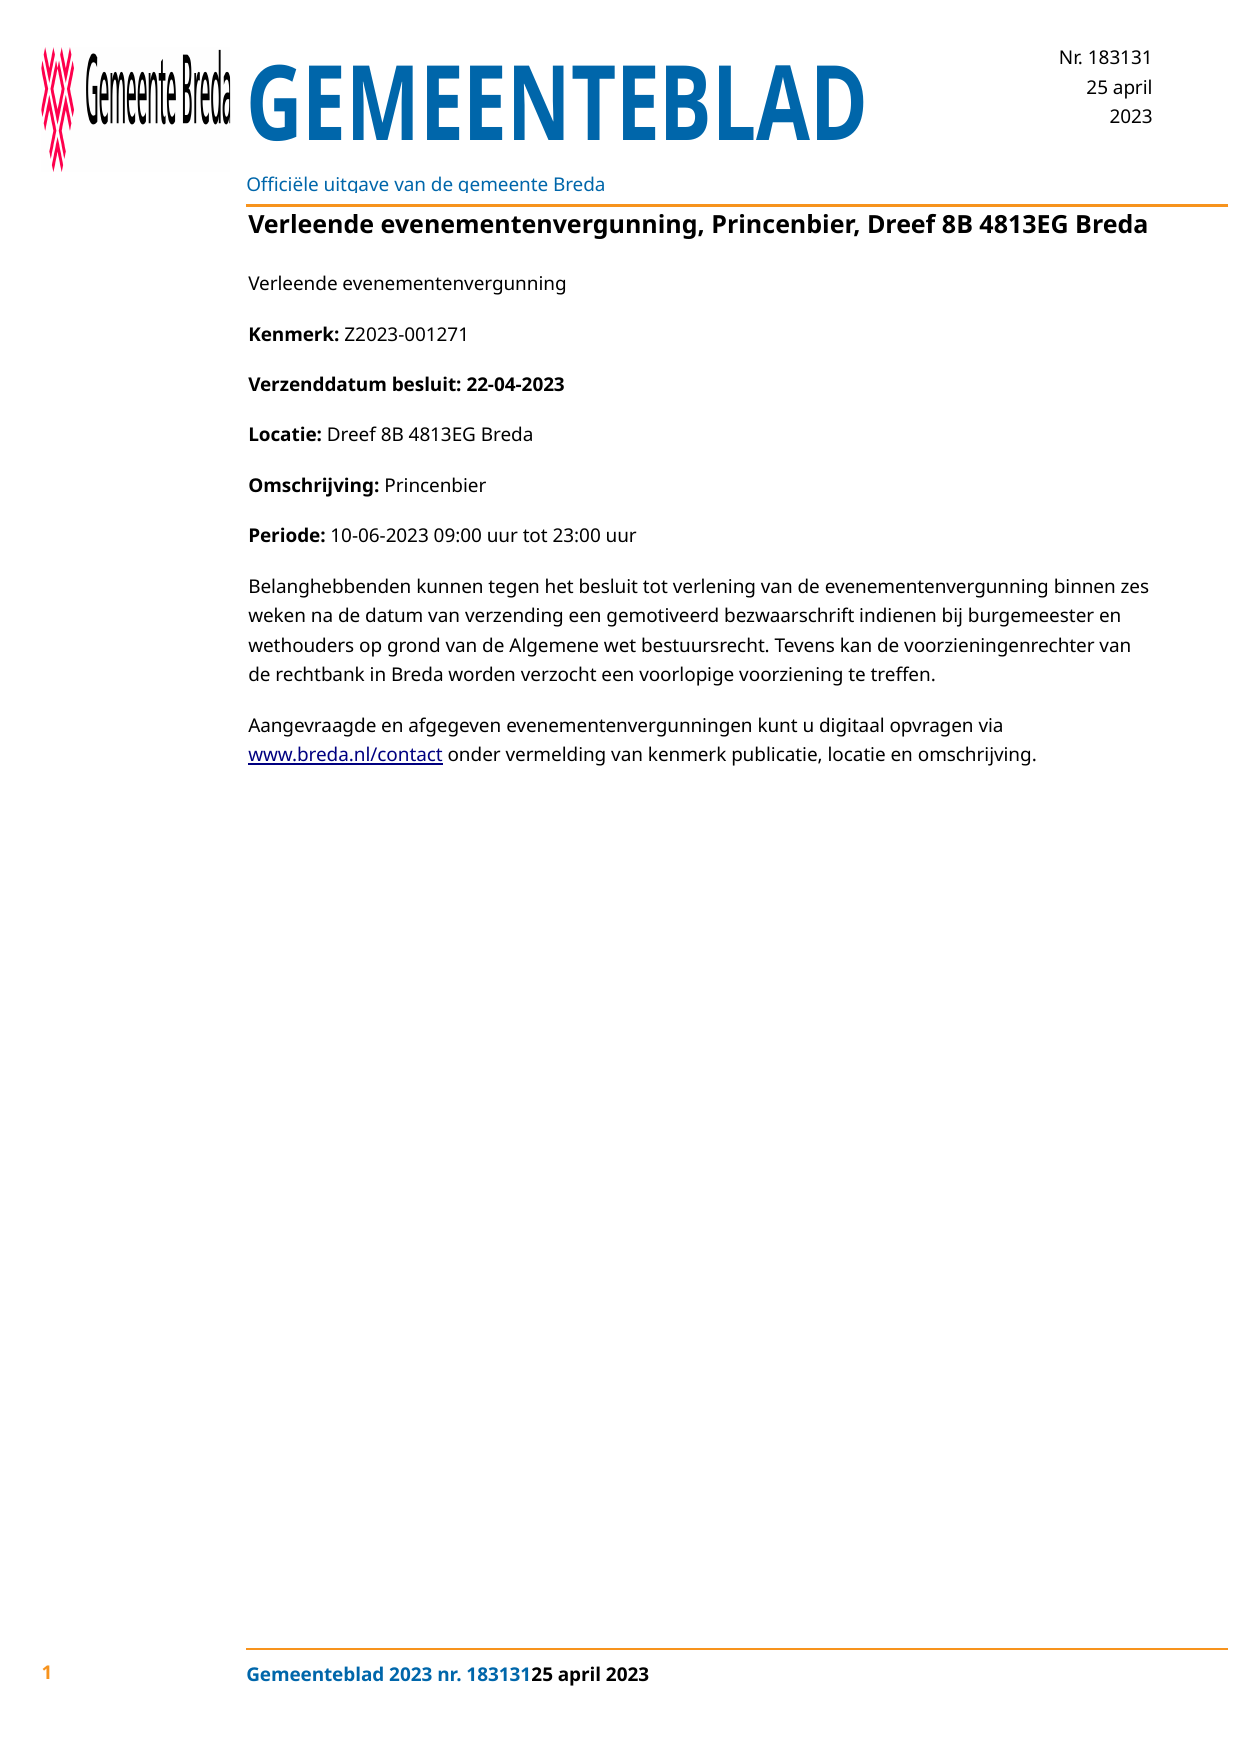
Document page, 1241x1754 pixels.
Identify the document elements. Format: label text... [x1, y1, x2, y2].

text Kenmerk: Z2023-001271 [248, 321, 1152, 346]
text Omschrijving: Princenbier [248, 472, 1152, 498]
text Verleende evenementenvergunning [248, 270, 1152, 296]
text Locatie: Dreef 8B 4813EG Breda [248, 422, 1152, 447]
text Belanghebbenden kunnen tegen het besluit tot verlening van de evenementenvergunning binnen zes weken na de datum van verzending een gemotiveerd bezwaarschrift indienen bij burgemeester en wethouders op grond van de Algemene wet bestuursrecht. Tevens kan de voorzieningenrechter van de rechtbank in Breda worden verzocht een voorlopige voorziening te treffen. [248, 573, 1152, 687]
picture [41, 47, 231, 172]
text Periode: 10-06-2023 09:00 uur tot 23:00 uur [248, 522, 1152, 548]
text Aangevraagde en afgegeven evenementenvergunningen kunt u digitaal opvragen via www.breda.nl/contact onder vermelding van kenmerk publicatie, locatie en omschrijving. [248, 712, 1152, 767]
text Verleende evenementenvergunning, Princenbier, Dreef 8B 4813EG Breda [248, 207, 1152, 241]
text Verzenddatum besluit: 22-04-2023 [248, 371, 1152, 397]
